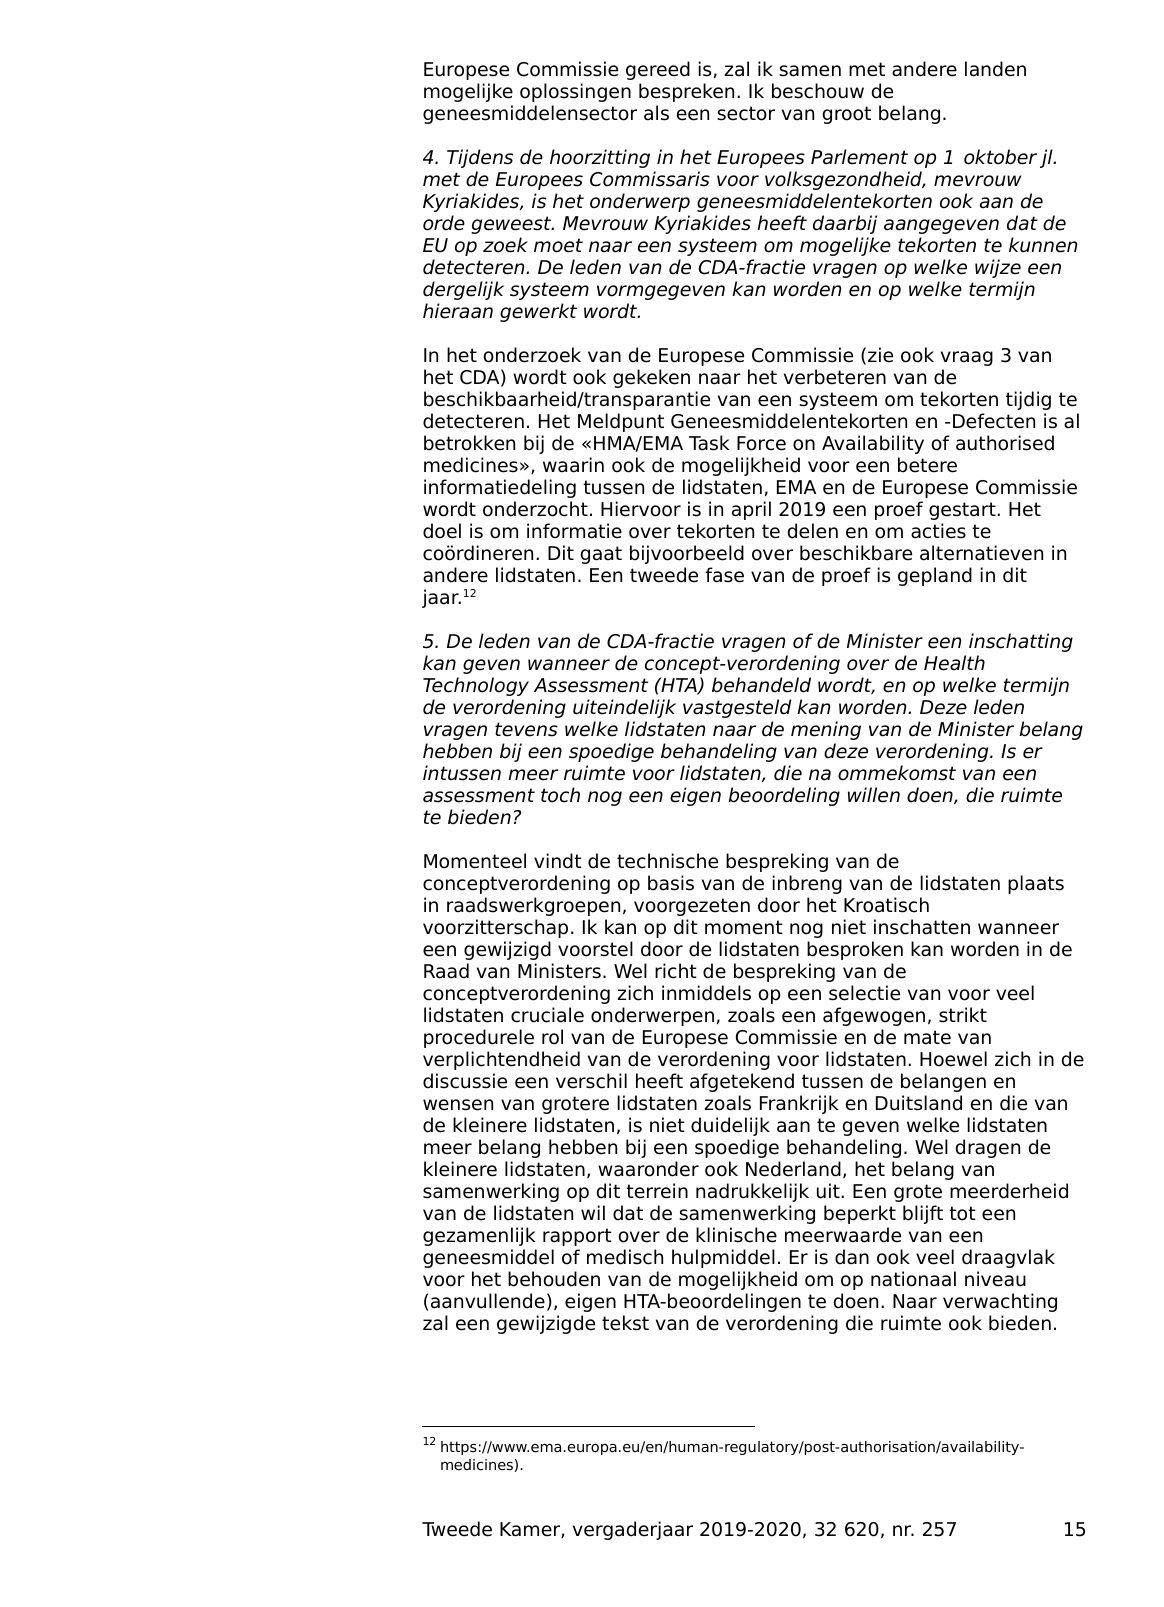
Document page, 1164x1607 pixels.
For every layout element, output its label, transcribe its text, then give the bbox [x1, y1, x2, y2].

text https://www.ema.europa.eu/en/human-regulatory/post-authorisation/availability-medicines). [422, 1435, 1087, 1474]
text 4. Tijdens de hoorzitting in het Europees Parlement op 1 oktober jl. met de Europees Commissaris voor volksgezondheid, mevrouw Kyriakides, is het onderwerp geneesmiddelentekorten ook aan de orde geweest. Mevrouw Kyriakides heeft daarbij aangegeven dat de EU op zoek moet naar een systeem om mogelijke tekorten te kunnen detecteren. De leden van de CDA-fractie vragen op welke wijze een dergelijk systeem vormgegeven kan worden en op welke termijn hieraan gewerkt wordt. [422, 147, 1087, 323]
text Momenteel vindt de technische bespreking van de conceptverordening op basis van de inbreng van de lidstaten plaats in raadswerkgroepen, voorgezeten door het Kroatisch voorzitterschap. Ik kan op dit moment nog niet inschatten wanneer een gewijzigd voorstel door de lidstaten besproken kan worden in de Raad van Ministers. Wel richt de bespreking van de conceptverordening zich inmiddels op een selectie van voor veel lidstaten cruciale onderwerpen, zoals een afgewogen, strikt procedurele rol van de Europese Commissie en de mate van verplichtendheid van de verordening voor lidstaten. Hoewel zich in de discussie een verschil heeft afgetekend tussen de belangen en wensen van grotere lidstaten zoals Frankrijk en Duitsland en die van de kleinere lidstaten, is niet duidelijk aan te geven welke lidstaten meer belang hebben bij een spoedige behandeling. Wel dragen de kleinere lidstaten, waaronder ook Nederland, het belang van samenwerking op dit terrein nadrukkelijk uit. Een grote meerderheid van de lidstaten wil dat de samenwerking beperkt blijft tot een gezamenlijk rapport over de klinische meerwaarde van een geneesmiddel of medisch hulpmiddel. Er is dan ook veel draagvlak voor het behouden van de mogelijkheid om op nationaal niveau (aanvullende), eigen HTA-beoordelingen te doen. Naar verwachting zal een gewijzigde tekst van de verordening die ruimte ook bieden. [422, 851, 1087, 1335]
text 5. De leden van de CDA-fractie vragen of de Minister een inschatting kan geven wanneer de concept-verordening over de Health Technology Assessment (HTA) behandeld wordt, en op welke termijn de verordening uiteindelijk vastgesteld kan worden. Deze leden vragen tevens welke lidstaten naar de mening van de Minister belang hebben bij een spoedige behandeling van deze verordening. Is er intussen meer ruimte voor lidstaten, die na ommekomst van een assessment toch nog een eigen beoordeling willen doen, die ruimte te bieden? [422, 631, 1087, 829]
text In het onderzoek van de Europese Commissie (zie ook vraag 3 van het CDA) wordt ook gekeken naar het verbeteren van de beschikbaarheid/transparantie van een systeem om tekorten tijdig te detecteren. Het Meldpunt Geneesmiddelentekorten en -Defecten is al betrokken bij de «HMA/EMA Task Force on Availability of authorised medicines», waarin ook de mogelijkheid voor een betere informatiedeling tussen de lidstaten, EMA en de Europese Commissie wordt onderzocht. Hiervoor is in april 2019 een proef gestart. Het doel is om informatie over tekorten te delen en om acties te coördineren. Dit gaat bijvoorbeeld over beschikbare alternatieven in andere lidstaten. Een tweede fase van de proef is gepland in dit jaar. [422, 345, 1087, 609]
text Europese Commissie gereed is, zal ik samen met andere landen mogelijke oplossingen bespreken. Ik beschouw de geneesmiddelensector als een sector van groot belang. [422, 59, 1087, 125]
